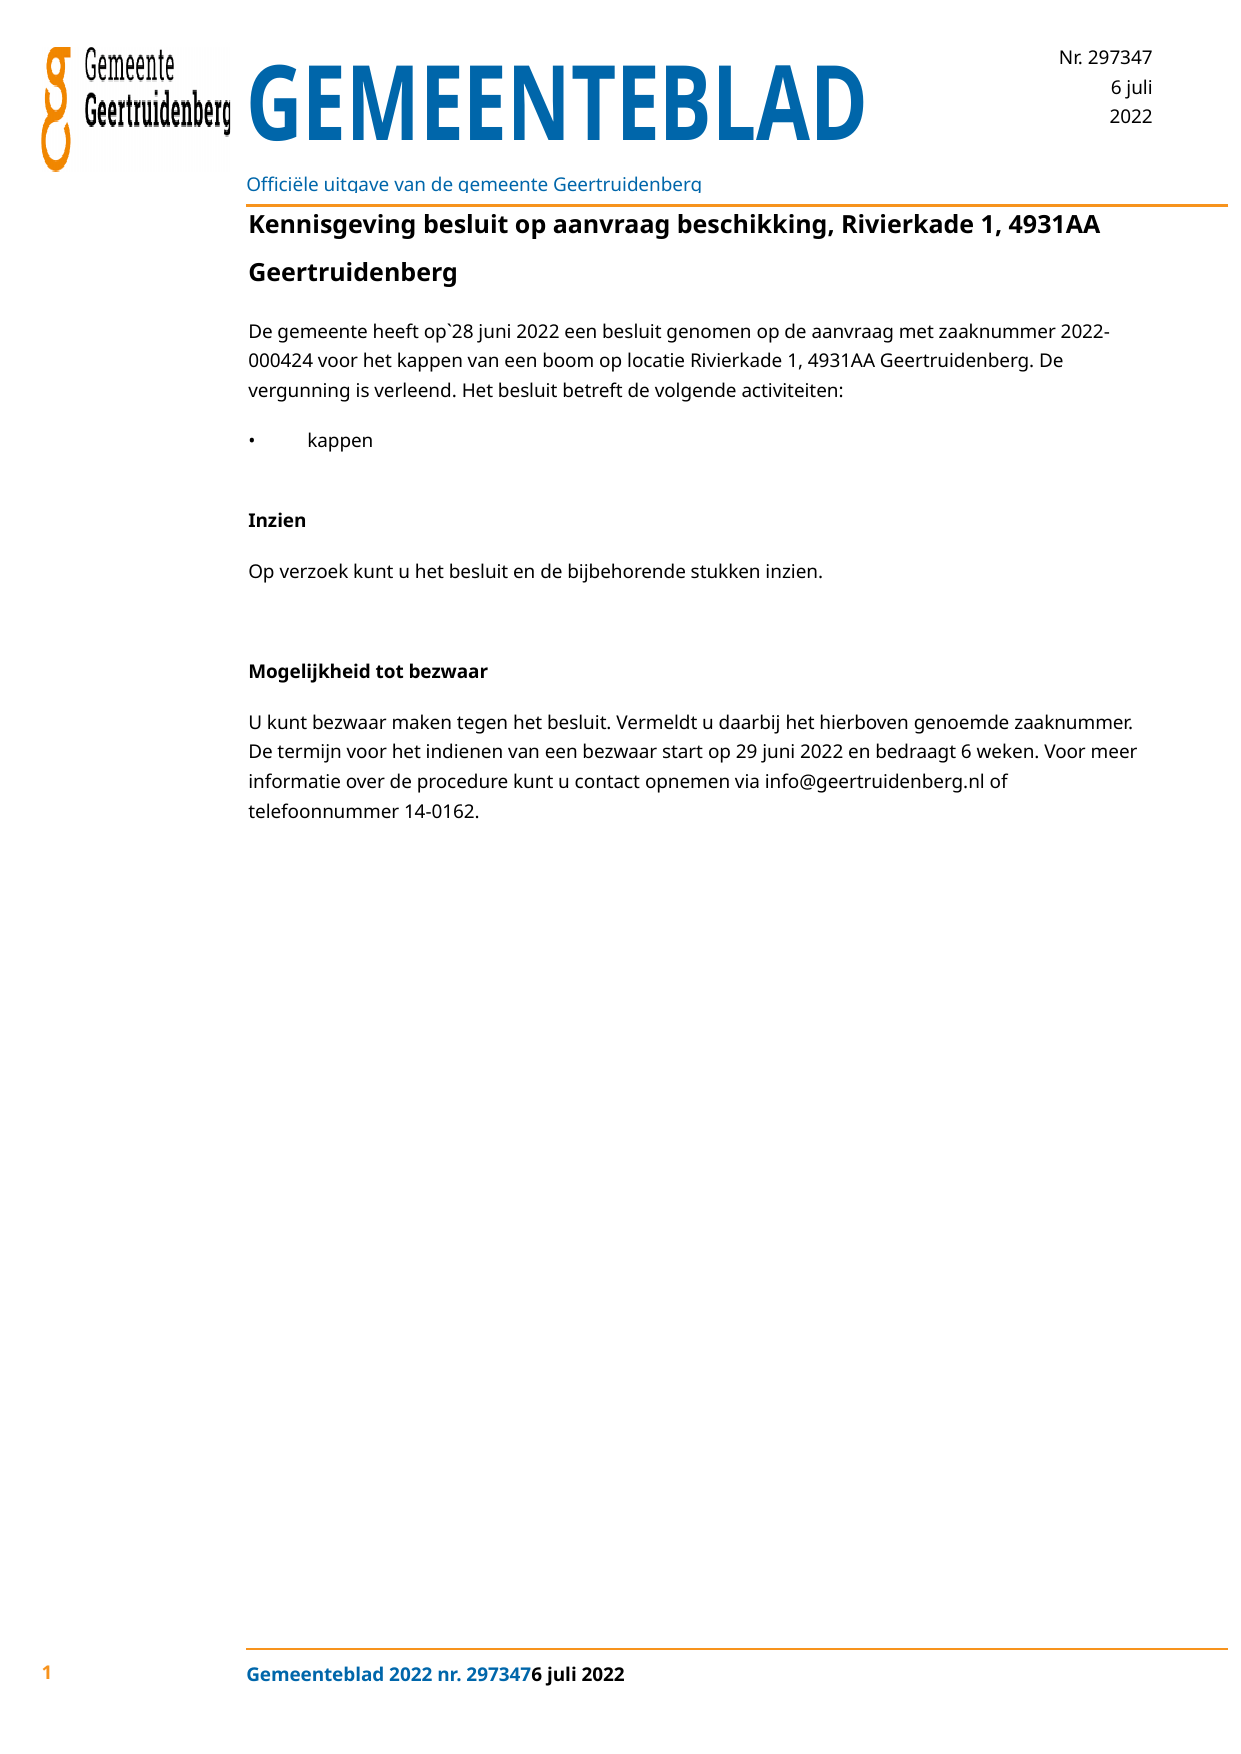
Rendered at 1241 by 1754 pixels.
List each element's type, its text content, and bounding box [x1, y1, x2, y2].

text U kunt bezwaar maken tegen het besluit. Vermeldt u daarbij het hierboven genoemde zaaknummer. De termijn voor het indienen van een bezwaar start op 29 juni 2022 en bedraagt 6 weken. Voor meer informatie over de procedure kunt u contact opnemen via info@geertruidenberg.nl of telefoonnummer 14-0162. [248, 709, 1152, 824]
list kappen [248, 427, 1152, 453]
text De gemeente heeft op`28 juni 2022 een besluit genomen op de aanvraag met zaaknummer 2022-000424 voor het kappen van een boom op locatie Rivierkade 1, 4931AA Geertruidenberg. De vergunning is verleend. Het besluit betreft de volgende activiteiten: [248, 318, 1152, 403]
text Inzien [248, 507, 1152, 533]
text Kennisgeving besluit op aanvraag beschikking, Rivierkade 1, 4931AA Geertruidenberg [248, 207, 1152, 288]
text Mogelijkheid tot bezwaar [248, 659, 1152, 684]
text Op verzoek kunt u het besluit en de bijbehorende stukken inzien. [248, 558, 1152, 584]
picture [41, 47, 231, 172]
